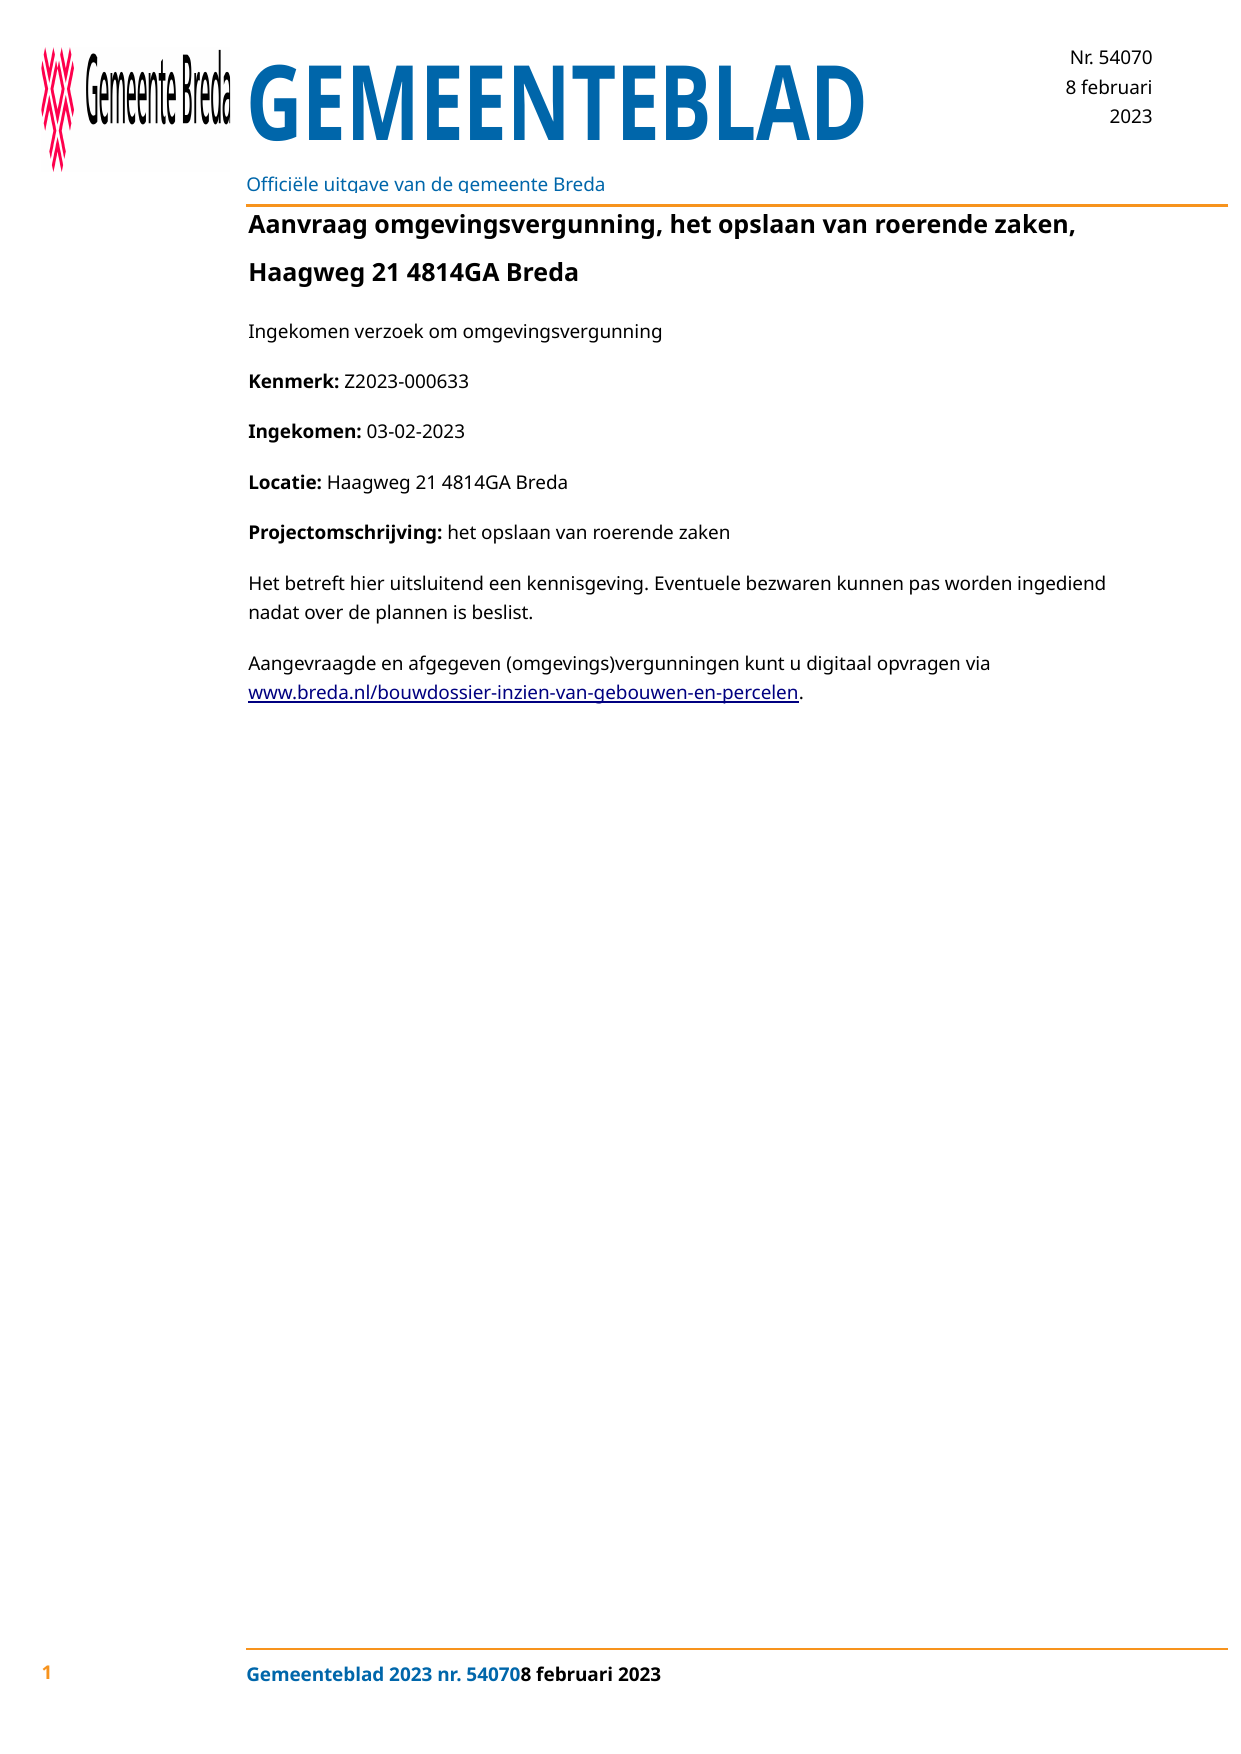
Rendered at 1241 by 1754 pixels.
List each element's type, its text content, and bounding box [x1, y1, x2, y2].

text Aanvraag omgevingsvergunning, het opslaan van roerende zaken, Haagweg 21 4814GA Breda [248, 207, 1152, 288]
text Het betreft hier uitsluitend een kennisgeving. Eventuele bezwaren kunnen pas worden ingediend nadat over de plannen is beslist. [248, 570, 1152, 625]
text Ingekomen: 03-02-2023 [248, 419, 1152, 444]
picture [41, 47, 231, 172]
text Projectomschrijving: het opslaan van roerende zaken [248, 519, 1152, 545]
text Ingekomen verzoek om omgevingsvergunning [248, 318, 1152, 344]
text Locatie: Haagweg 21 4814GA Breda [248, 469, 1152, 495]
text Aangevraagde en afgegeven (omgevings)vergunningen kunt u digitaal opvragen via www.breda.nl/bouwdossier-inzien-van-gebouwen-en-percelen. [248, 650, 1152, 705]
text Kenmerk: Z2023-000633 [248, 368, 1152, 394]
